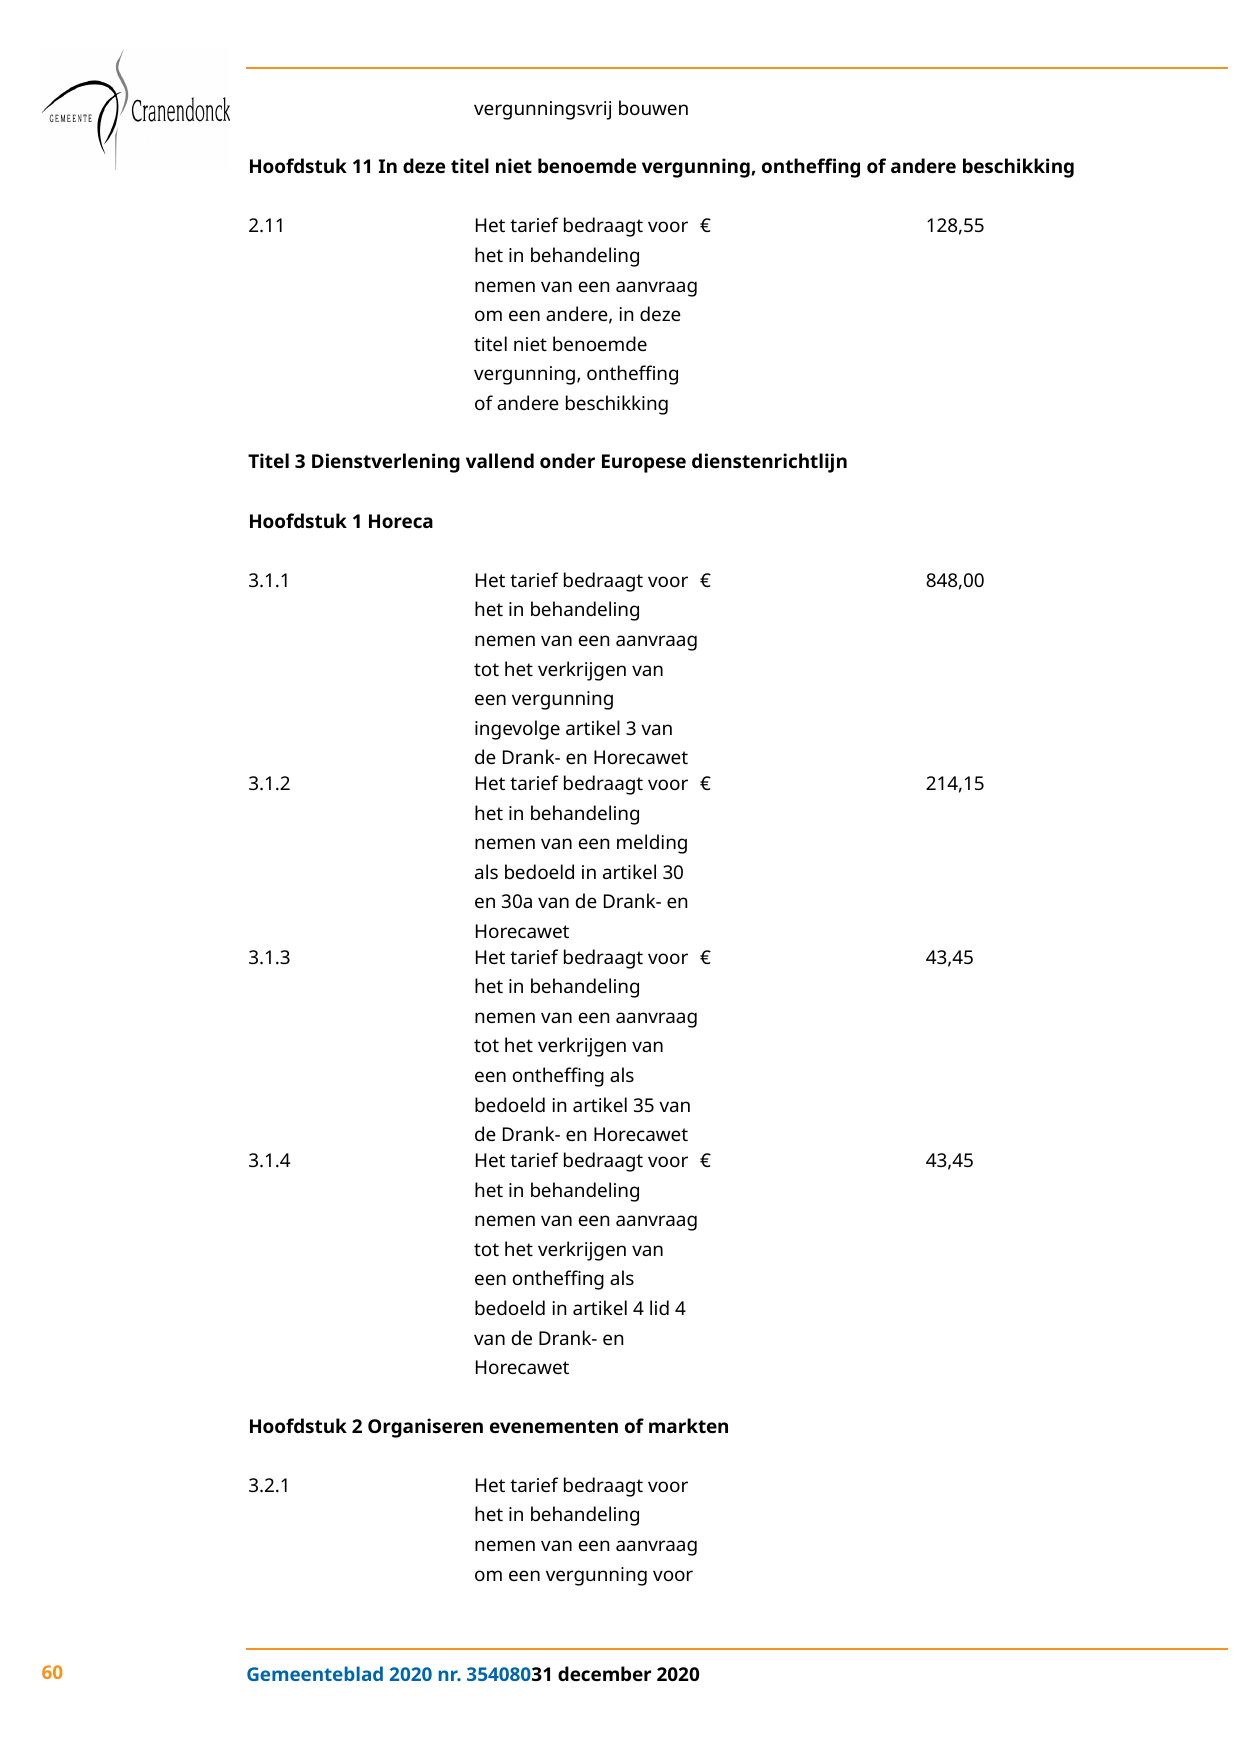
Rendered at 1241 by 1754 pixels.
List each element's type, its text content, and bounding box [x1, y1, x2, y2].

table_cell [248, 95, 474, 121]
table_header 848,00 [926, 567, 1152, 770]
table_cell 43,45 [926, 1147, 1152, 1380]
table_cell € [700, 770, 926, 944]
table_header 2.11 [248, 213, 474, 416]
table_header Het tarief bedraagt voor het in behandeling nemen van een aanvraag om een andere, in deze titel niet benoemde vergunning, ontheffing of andere beschikking [474, 213, 700, 416]
text Hoofdstuk 1 Horeca [248, 508, 1152, 533]
table_cell [926, 95, 1152, 121]
text Hoofdstuk 2 Organiseren evenementen of markten [248, 1413, 1152, 1438]
table_header [926, 1472, 1152, 1587]
table_cell vergunningsvrij bouwen [474, 95, 700, 121]
table_cell [700, 95, 926, 121]
table_cell 3.1.4 [248, 1147, 474, 1380]
table_header 3.2.1 [248, 1472, 474, 1587]
table_header € [700, 213, 926, 416]
table_header € [700, 567, 926, 770]
picture [41, 47, 231, 172]
table_cell 214,15 [926, 770, 1152, 944]
table_header [700, 1472, 926, 1587]
table_cell € [700, 944, 926, 1147]
table_cell 3.1.2 [248, 770, 474, 944]
table_header 128,55 [926, 213, 1152, 416]
table_header 3.1.1 [248, 567, 474, 770]
table_cell 43,45 [926, 944, 1152, 1147]
table_cell 3.1.3 [248, 944, 474, 1147]
table_cell Het tarief bedraagt voor het in behandeling nemen van een aanvraag tot het verkrijgen van een ontheffing als bedoeld in artikel 35 van de Drank- en Horecawet [474, 944, 700, 1147]
table_cell € [700, 1147, 926, 1380]
text Titel 3 Dienstverlening vallend onder Europese dienstenrichtlijn [248, 449, 1152, 474]
table_cell Het tarief bedraagt voor het in behandeling nemen van een aanvraag tot het verkrijgen van een ontheffing als bedoeld in artikel 4 lid 4 van de Drank- en Horecawet [474, 1147, 700, 1380]
table_cell Het tarief bedraagt voor het in behandeling nemen van een melding als bedoeld in artikel 30 en 30a van de Drank- en Horecawet [474, 770, 700, 944]
text Hoofdstuk 11 In deze titel niet benoemde vergunning, ontheffing of andere beschikking [248, 153, 1152, 179]
table_header Het tarief bedraagt voor het in behandeling nemen van een aanvraag tot het verkrijgen van een vergunning ingevolge artikel 3 van de Drank- en Horecawet [474, 567, 700, 770]
table_header Het tarief bedraagt voor het in behandeling nemen van een aanvraag om een vergunning voor [474, 1472, 700, 1587]
